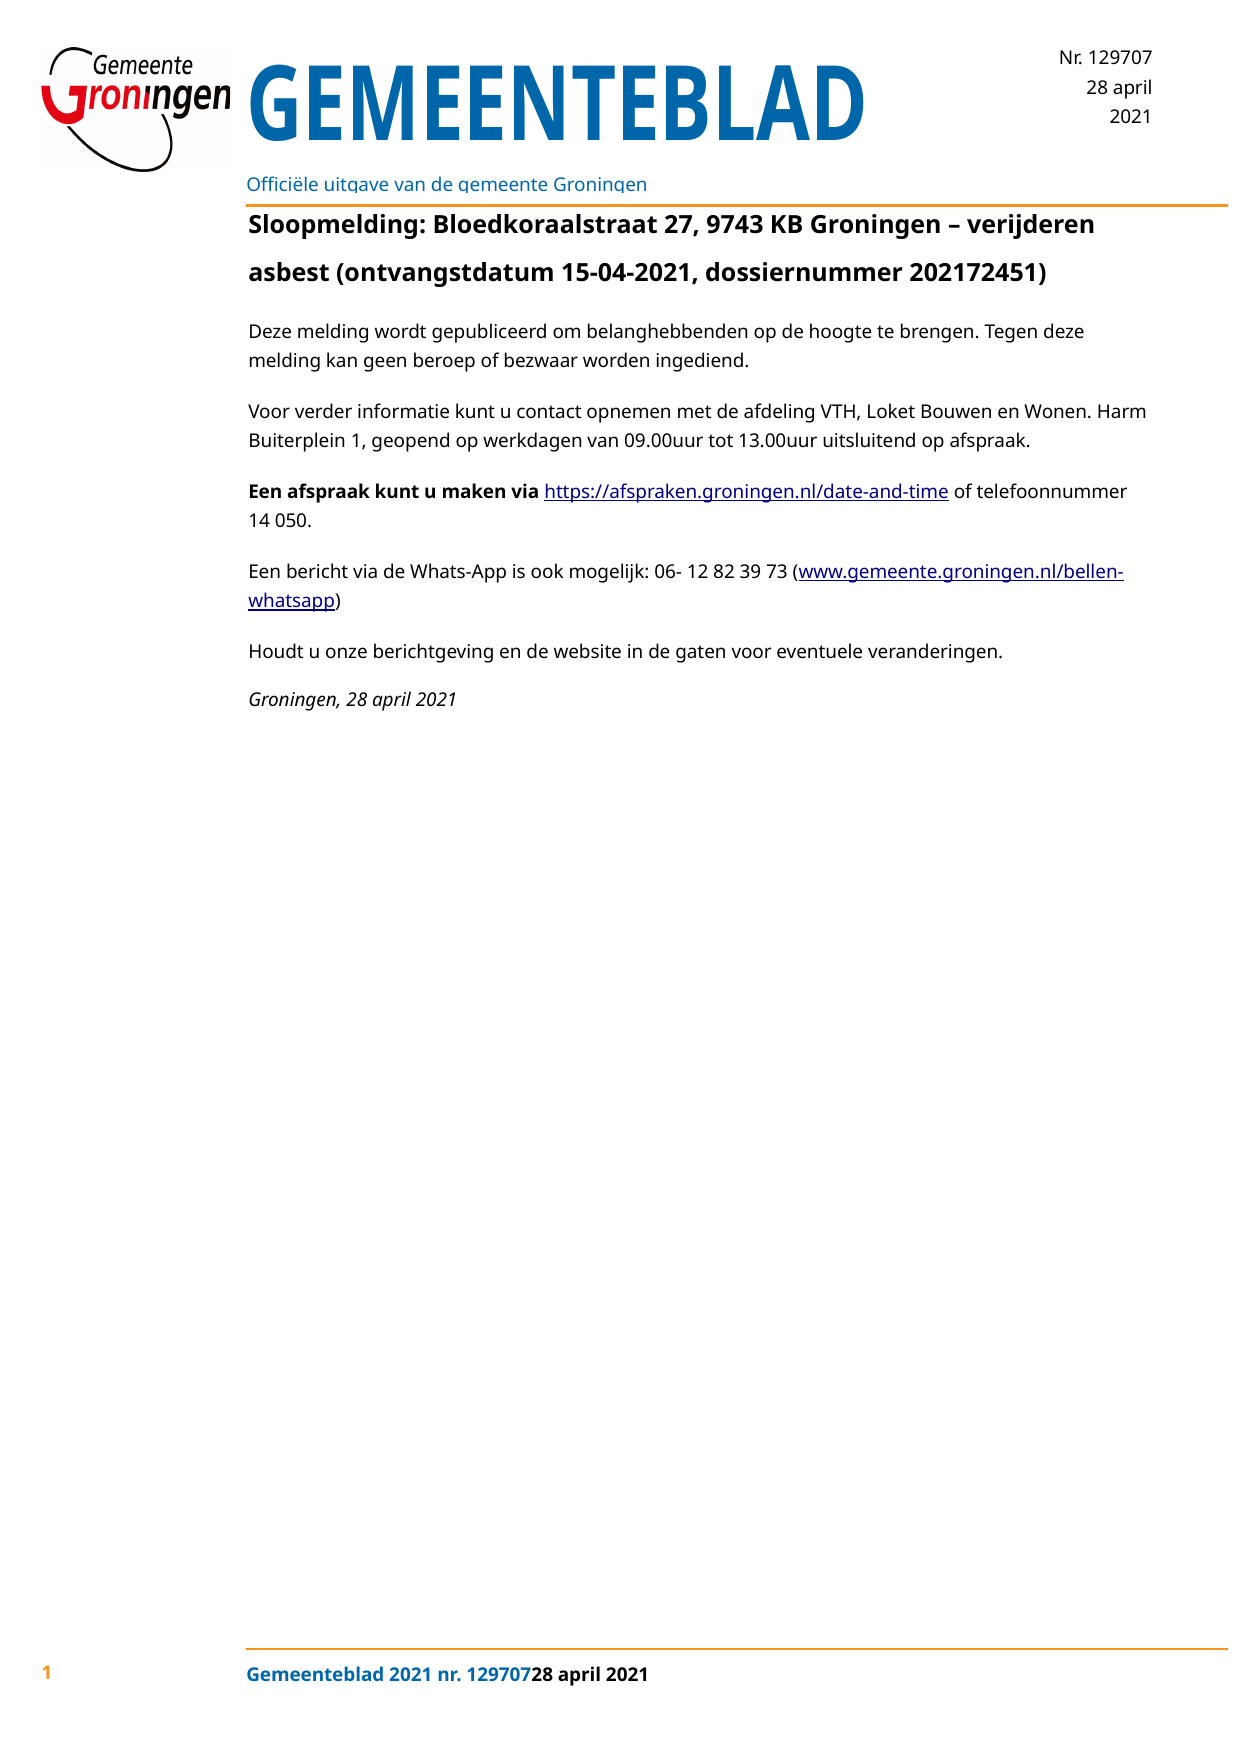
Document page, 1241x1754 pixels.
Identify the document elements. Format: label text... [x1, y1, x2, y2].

picture [41, 47, 231, 172]
text Voor verder informatie kunt u contact opnemen met de afdeling VTH, Loket Bouwen en Wonen. Harm Buiterplein 1, geopend op werkdagen van 09.00uur tot 13.00uur uitsluitend op afspraak. [248, 398, 1152, 453]
text Deze melding wordt gepubliceerd om belanghebbenden op de hoogte te brengen. Tegen deze melding kan geen beroep of bezwaar worden ingediend. [248, 318, 1152, 373]
text Een afspraak kunt u maken via https://afspraken.groningen.nl/date-and-time of telefoonnummer 14 050. [248, 478, 1152, 533]
text Groningen, 28 april 2021 [248, 686, 1152, 711]
text Sloopmelding: Bloedkoraalstraat 27, 9743 KB Groningen – verijderen asbest (ontvangstdatum 15-04-2021, dossiernummer 202172451) [248, 207, 1152, 288]
text Een bericht via de Whats-App is ook mogelijk: 06- 12 82 39 73 (www.gemeente.groningen.nl/bellen-whatsapp) [248, 558, 1152, 613]
text Houdt u onze berichtgeving en de website in de gaten voor eventuele veranderingen. [248, 638, 1152, 664]
